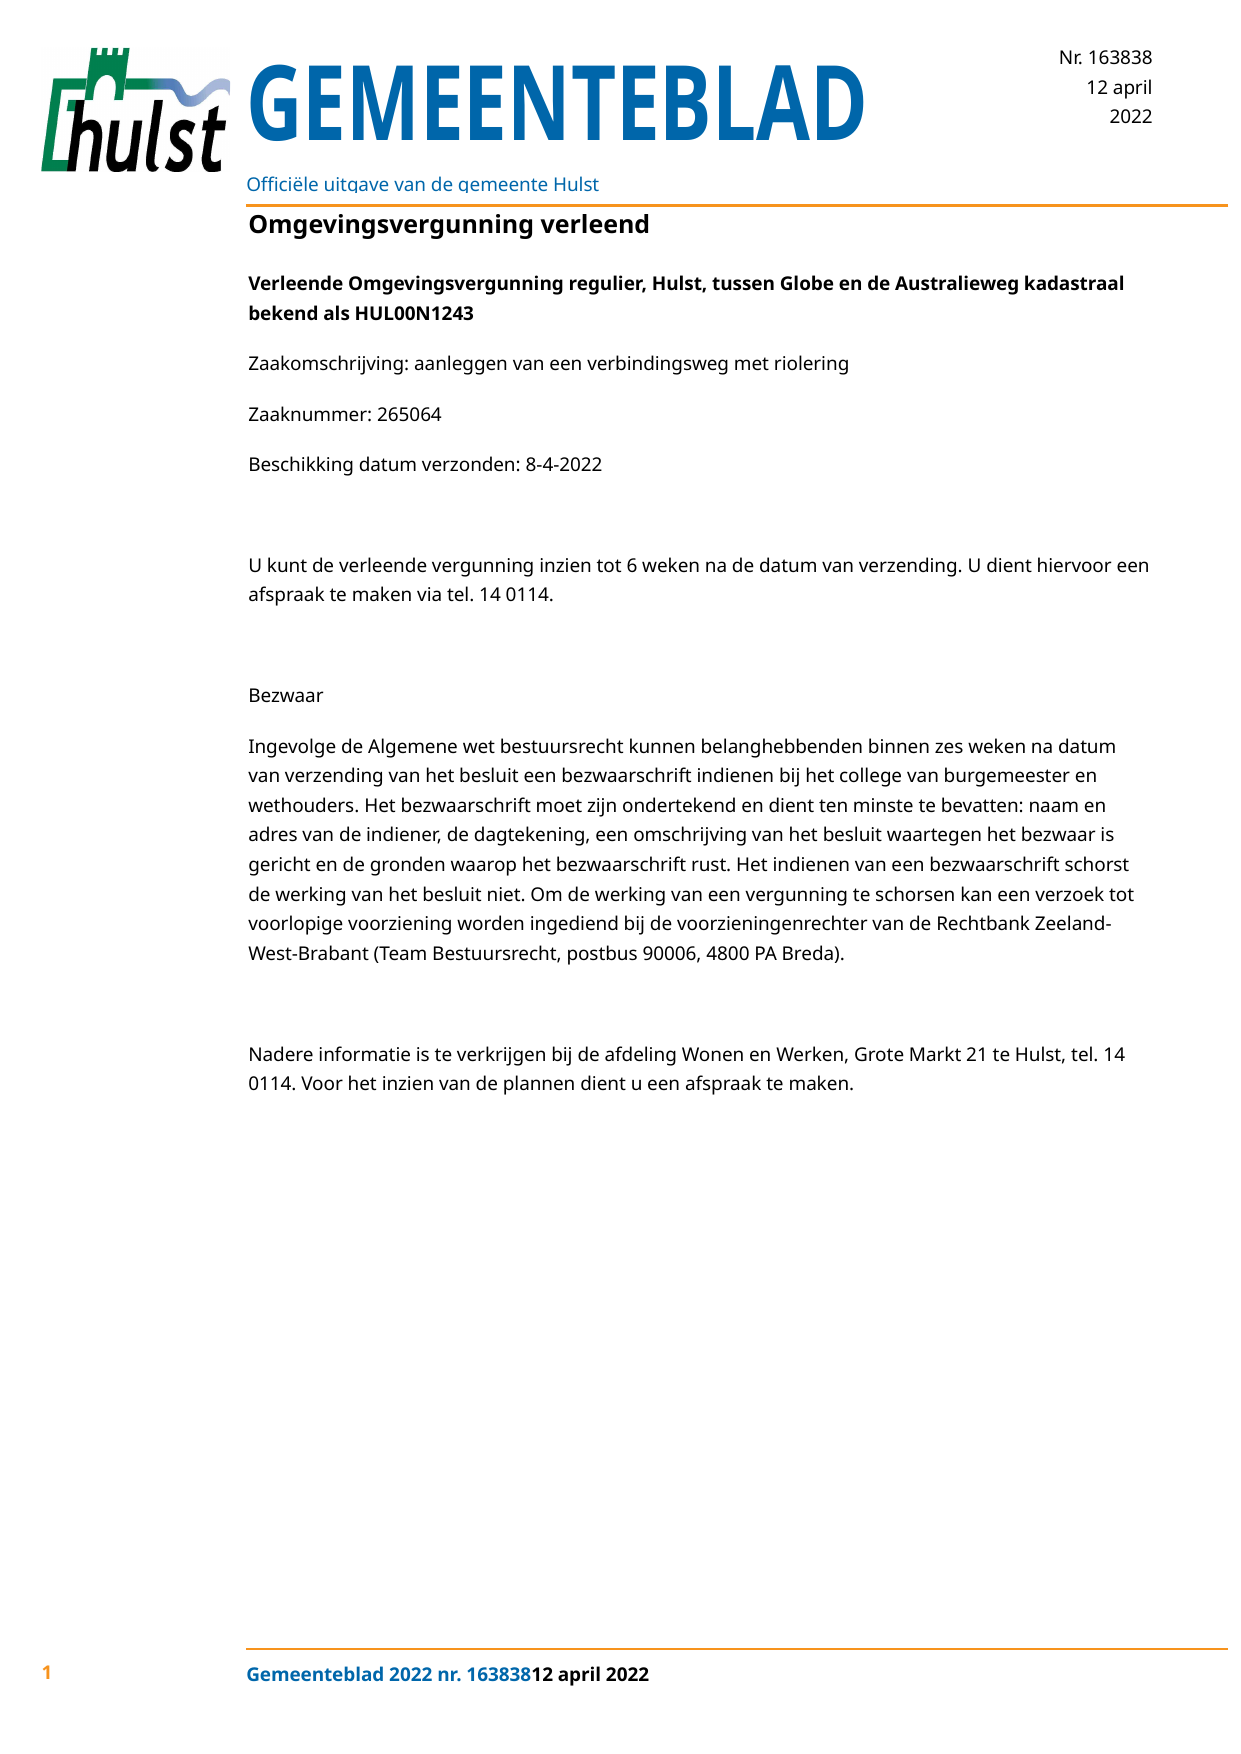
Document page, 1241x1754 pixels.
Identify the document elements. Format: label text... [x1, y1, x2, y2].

text Bezwaar [248, 682, 1152, 708]
text Nadere informatie is te verkrijgen bij de afdeling Wonen en Werken, Grote Markt 21 te Hulst, tel. 14 0114. Voor het inzien van de plannen dient u een afspraak te maken. [248, 1041, 1152, 1096]
picture [41, 47, 231, 172]
text Ingevolge de Algemene wet bestuursrecht kunnen belanghebbenden binnen zes weken na datum van verzending van het besluit een bezwaarschrift indienen bij het college van burgemeester en wethouders. Het bezwaarschrift moet zijn ondertekend en dient ten minste te bevatten: naam en adres van de indiener, de dagtekening, een omschrijving van het besluit waartegen het bezwaar is gericht en de gronden waarop het bezwaarschrift rust. Het indienen van een bezwaarschrift schorst de werking van het besluit niet. Om de werking van een vergunning te schorsen kan een verzoek tot voorlopige voorziening worden ingediend bij de voorzieningenrechter van de Rechtbank Zeeland-West-Brabant (Team Bestuursrecht, postbus 90006, 4800 PA Breda). [248, 733, 1152, 966]
text Beschikking datum verzonden: 8-4-2022 [248, 451, 1152, 477]
text Zaaknummer: 265064 [248, 401, 1152, 426]
text U kunt de verleende vergunning inzien tot 6 weken na de datum van verzending. U dient hiervoor een afspraak te maken via tel. 14 0114. [248, 552, 1152, 607]
text Zaakomschrijving: aanleggen van een verbindingsweg met riolering [248, 350, 1152, 376]
text Omgevingsvergunning verleend [248, 207, 1152, 241]
text Verleende Omgevingsvergunning regulier, Hulst, tussen Globe en de Australieweg kadastraal bekend als HUL00N1243 [248, 270, 1152, 326]
